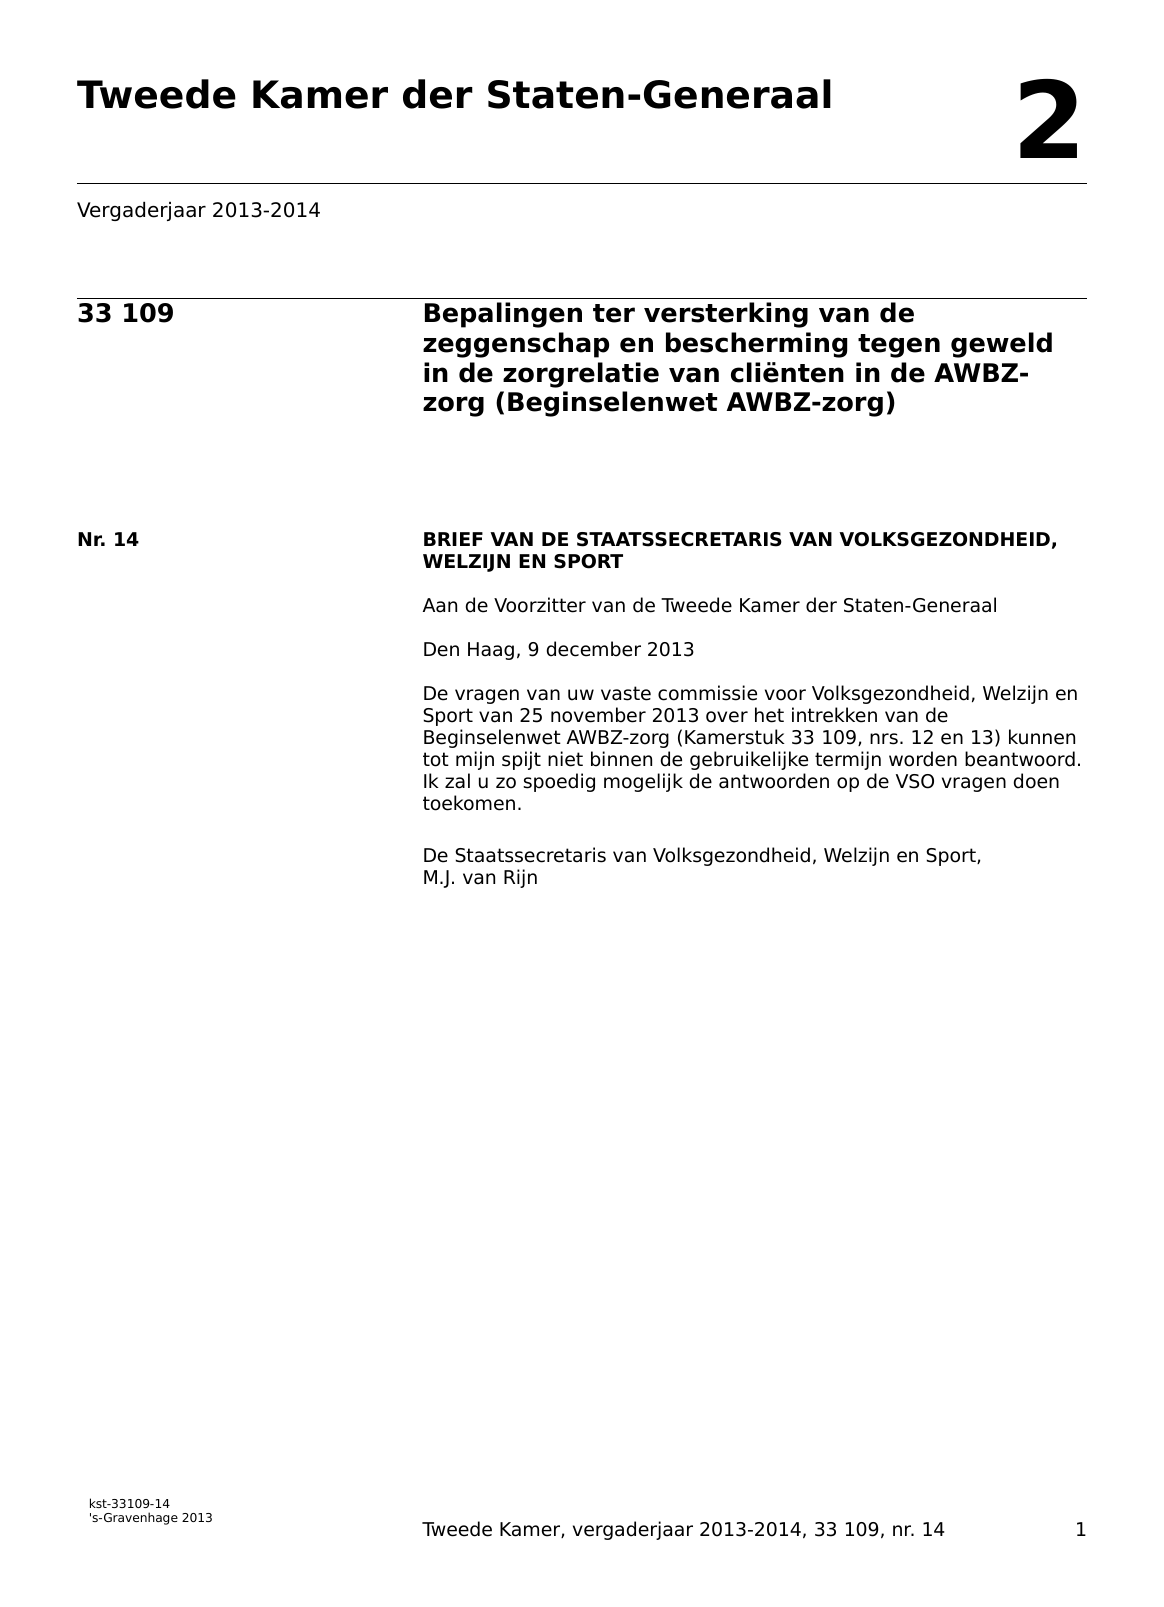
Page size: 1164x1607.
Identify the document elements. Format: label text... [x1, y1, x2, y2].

text Den Haag, 9 december 2013 [422, 639, 1087, 661]
text kst-33109-14 [88, 1497, 323, 1511]
table_header Tweede Kamer der Staten-Generaal [77, 59, 886, 183]
subtitle 33 109 Bepalingen ter versterking van de zeggenschap en bescherming tegen geweld in de zorgrelatie van cliënten in de AWBZ-zorg (Beginselenwet AWBZ-zorg) [77, 299, 1087, 418]
table_header 2 [886, 59, 1087, 183]
subtitle Nr. 14 BRIEF VAN DE STAATSSECRETARIS VAN VOLKSGEZONDHEID, WELZIJN EN SPORT [77, 529, 1087, 573]
text De Staatssecretaris van Volksgezondheid, Welzijn en Sport, M.J. van Rijn [422, 845, 1087, 889]
table_cell Vergaderjaar 2013-2014 [77, 184, 1087, 298]
text Aan de Voorzitter van de Tweede Kamer der Staten-Generaal [422, 595, 1087, 617]
text 's-Gravenhage 2013 [88, 1511, 323, 1525]
text De vragen van uw vaste commissie voor Volksgezondheid, Welzijn en Sport van 25 november 2013 over het intrekken van de Beginselenwet AWBZ-zorg (Kamerstuk 33 109, nrs. 12 en 13) kunnen tot mijn spijt niet binnen de gebruikelijke termijn worden beantwoord. Ik zal u zo spoedig mogelijk de antwoorden op de VSO vragen doen toekomen. [422, 683, 1087, 815]
